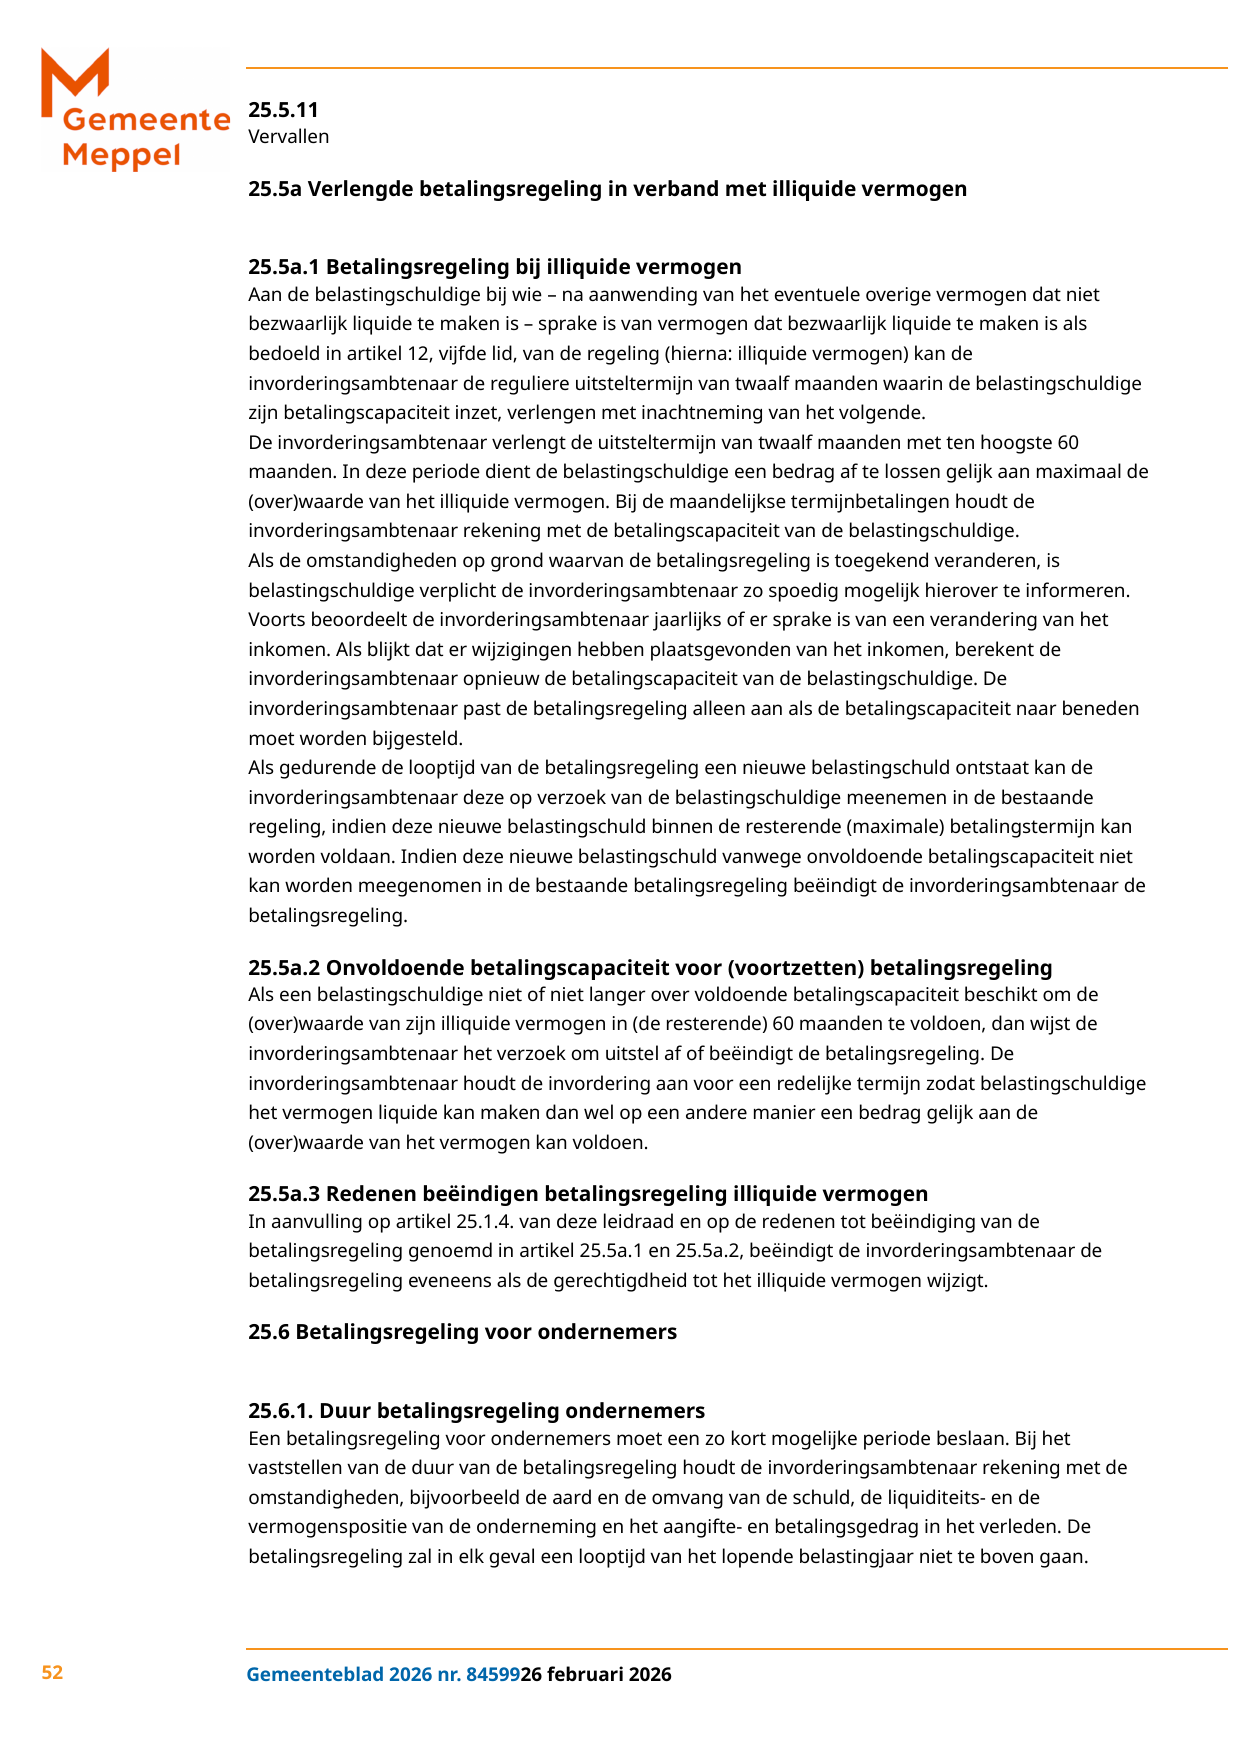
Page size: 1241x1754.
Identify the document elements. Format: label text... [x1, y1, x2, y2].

text Vervallen [248, 123, 1152, 149]
text 25.6.1. Duur betalingsregeling ondernemers [248, 1396, 1152, 1425]
text 25.5a.2 Onvoldoende betalingscapaciteit voor (voortzetten) betalingsregeling [248, 953, 1152, 981]
text Een betalingsregeling voor ondernemers moet een zo kort mogelijke periode beslaan. Bij het vaststellen van de duur van de betalingsregeling houdt de invorderingsambtenaar rekening met de omstandigheden, bijvoorbeeld de aard en de omvang van de schuld, de liquiditeits- en de vermogenspositie van de onderneming en het aangifte- en betalingsgedrag in het verleden. De betalingsregeling zal in elk geval een looptijd van het lopende belastingjaar niet te boven gaan. [248, 1425, 1152, 1569]
text Aan de belastingschuldige bij wie – na aanwending van het eventuele overige vermogen dat niet bezwaarlijk liquide te maken is – sprake is van vermogen dat bezwaarlijk liquide te maken is als bedoeld in artikel 12, vijfde lid, van de regeling (hierna: illiquide vermogen) kan de invorderingsambtenaar de reguliere uitsteltermijn van twaalf maanden waarin de belastingschuldige zijn betalingscapaciteit inzet, verlengen met inachtneming van het volgende. [248, 281, 1152, 425]
text 25.6 Betalingsregeling voor ondernemers [248, 1317, 1152, 1346]
text 25.5a.3 Redenen beëindigen betalingsregeling illiquide vermogen [248, 1179, 1152, 1208]
text Als een belastingschuldige niet of niet langer over voldoende betalingscapaciteit beschikt om de (over)waarde van zijn illiquide vermogen in (de resterende) 60 maanden te voldoen, dan wijst de invorderingsambtenaar het verzoek om uitstel af of beëindigt de betalingsregeling. De invorderingsambtenaar houdt de invordering aan voor een redelijke termijn zodat belastingschuldige het vermogen liquide kan maken dan wel op een andere manier een bedrag gelijk aan de (over)waarde van het vermogen kan voldoen. [248, 981, 1152, 1155]
text In aanvulling op artikel 25.1.4. van deze leidraad en op de redenen tot beëindiging van de betalingsregeling genoemd in artikel 25.5a.1 en 25.5a.2, beëindigt de invorderingsambtenaar de betalingsregeling eveneens als de gerechtigdheid tot het illiquide vermogen wijzigt. [248, 1208, 1152, 1293]
text 25.5.11 [248, 95, 1152, 123]
picture [41, 47, 231, 172]
text 25.5a Verlengde betalingsregeling in verband met illiquide vermogen [248, 174, 1152, 202]
text 25.5a.1 Betalingsregeling bij illiquide vermogen [248, 252, 1152, 281]
text De invorderingsambtenaar verlengt de uitsteltermijn van twaalf maanden met ten hoogste 60 maanden. In deze periode dient de belastingschuldige een bedrag af te lossen gelijk aan maximaal de (over)waarde van het illiquide vermogen. Bij de maandelijkse termijnbetalingen houdt de invorderingsambtenaar rekening met de betalingscapaciteit van de belastingschuldige. [248, 429, 1152, 543]
text Als de omstandigheden op grond waarvan de betalingsregeling is toegekend veranderen, is belastingschuldige verplicht de invorderingsambtenaar zo spoedig mogelijk hierover te informeren. Voorts beoordeelt de invorderingsambtenaar jaarlijks of er sprake is van een verandering van het inkomen. Als blijkt dat er wijzigingen hebben plaatsgevonden van het inkomen, berekent de invorderingsambtenaar opnieuw de betalingscapaciteit van de belastingschuldige. De invorderingsambtenaar past de betalingsregeling alleen aan als de betalingscapaciteit naar beneden moet worden bijgesteld. [248, 547, 1152, 750]
text Als gedurende de looptijd van de betalingsregeling een nieuwe belastingschuld ontstaat kan de invorderingsambtenaar deze op verzoek van de belastingschuldige meenemen in de bestaande regeling, indien deze nieuwe belastingschuld binnen de resterende (maximale) betalingstermijn kan worden voldaan. Indien deze nieuwe belastingschuld vanwege onvoldoende betalingscapaciteit niet kan worden meegenomen in de bestaande betalingsregeling beëindigt de invorderingsambtenaar de betalingsregeling. [248, 754, 1152, 928]
